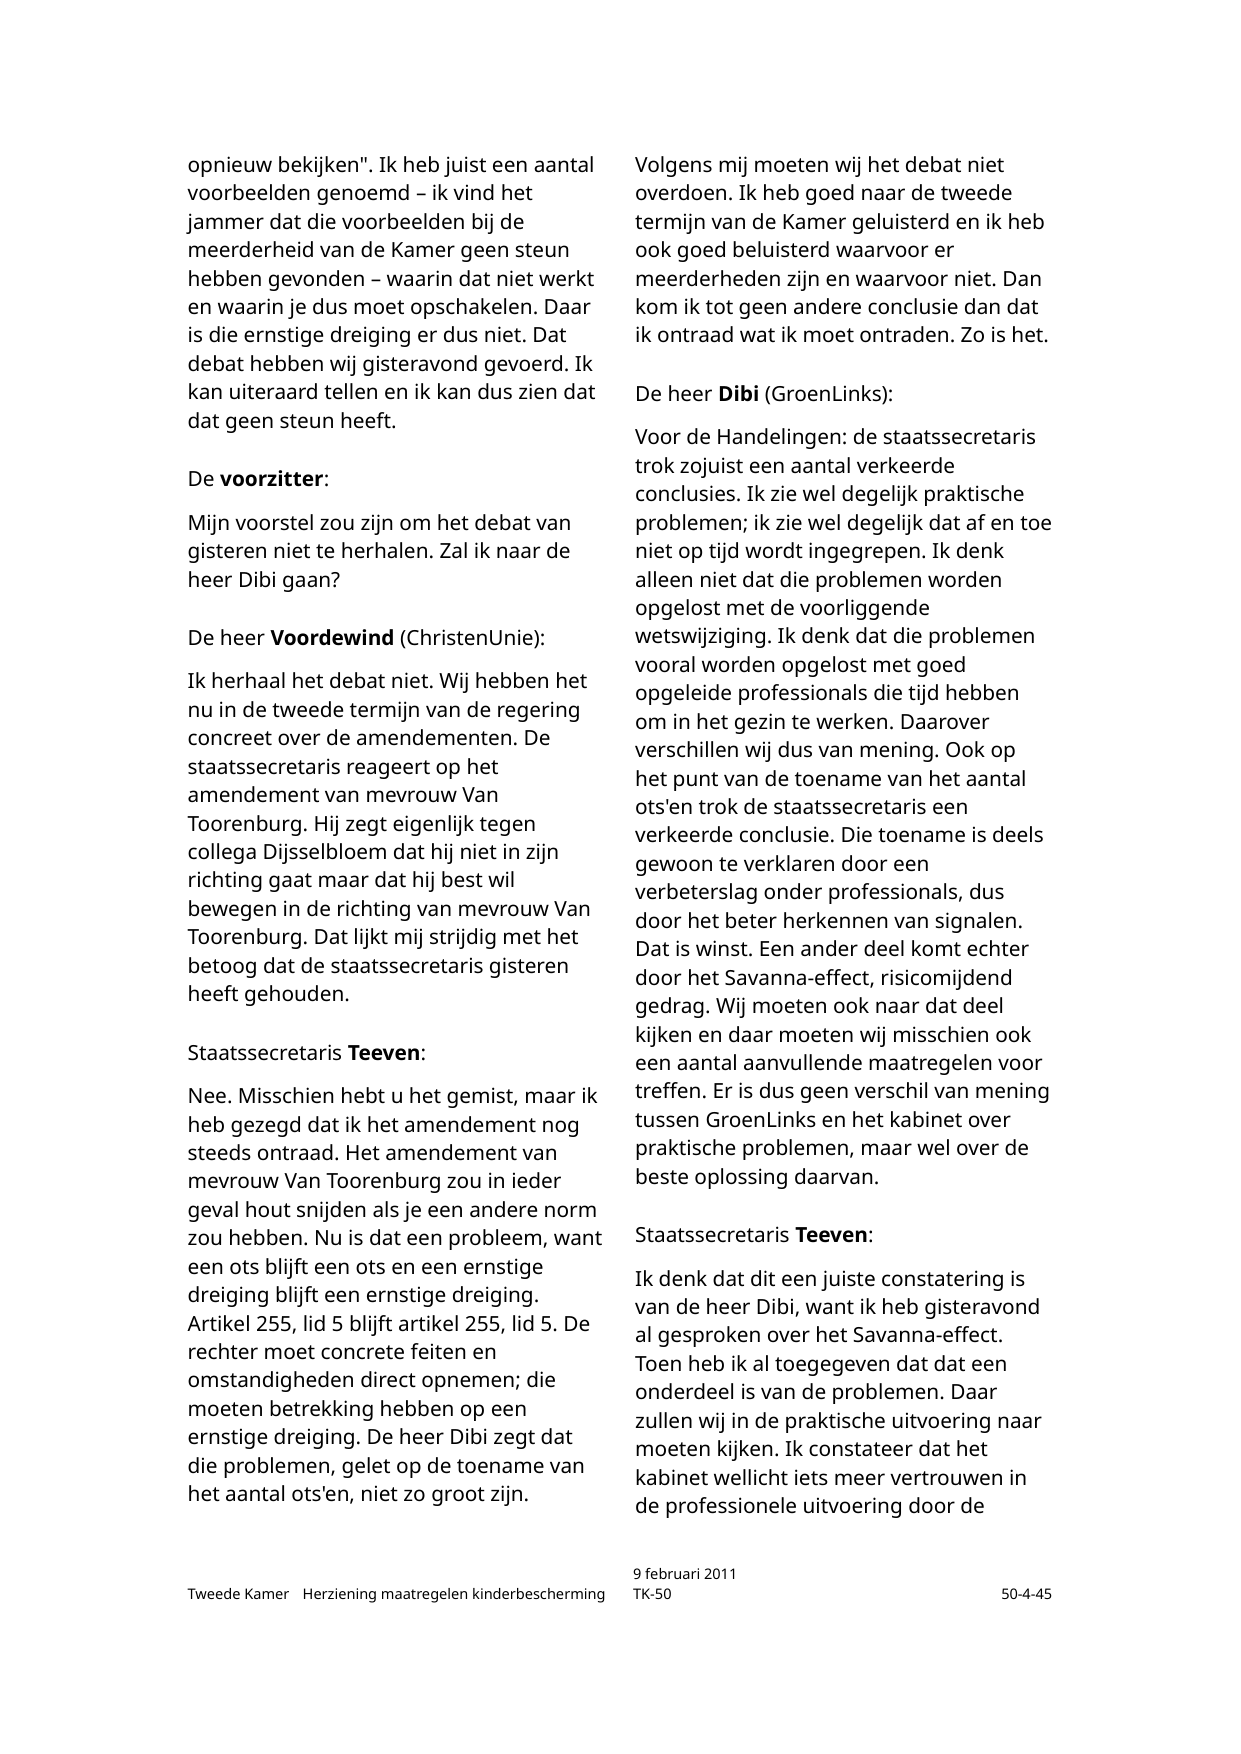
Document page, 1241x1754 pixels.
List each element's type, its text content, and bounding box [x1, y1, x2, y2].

text Volgens mij moeten wij het debat niet overdoen. Ik heb goed naar de tweede termijn van de Kamer geluisterd en ik heb ook goed beluisterd waarvoor er meerderheden zijn en waarvoor niet. Dan kom ik tot geen andere conclusie dan dat ik ontraad wat ik moet ontraden. Zo is het. [635, 150, 1053, 349]
text Ik denk dat dit een juiste constatering is van de heer Dibi, want ik heb gisteravond al gesproken over het Savanna-effect. Toen heb ik al toegegeven dat dat een onderdeel is van de problemen. Daar zullen wij in de praktische uitvoering naar moeten kijken. Ik constateer dat het kabinet wellicht iets meer vertrouwen in de professionele uitvoering door de [635, 1264, 1053, 1520]
text Staatssecretaris Teeven: [635, 1220, 1053, 1249]
text De heer Dibi (GroenLinks): [635, 379, 1053, 407]
text De heer Voordewind (ChristenUnie): [187, 623, 605, 652]
text Mijn voorstel zou zijn om het debat van gisteren niet te herhalen. Zal ik naar de heer Dibi gaan? [187, 508, 605, 593]
text Ik herhaal het debat niet. Wij hebben het nu in de tweede termijn van de regering concreet over de amendementen. De staatssecretaris reageert op het amendement van mevrouw Van Toorenburg. Hij zegt eigenlijk tegen collega Dijsselbloem dat hij niet in zijn richting gaat maar dat hij best wil bewegen in de richting van mevrouw Van Toorenburg. Dat lijkt mij strijdig met het betoog dat de staatssecretaris gisteren heeft gehouden. [187, 667, 605, 1008]
text De voorzitter: [187, 464, 605, 493]
text Nee. Misschien hebt u het gemist, maar ik heb gezegd dat ik het amendement nog steeds ontraad. Het amendement van mevrouw Van Toorenburg zou in ieder geval hout snijden als je een andere norm zou hebben. Nu is dat een probleem, want een ots blijft een ots en een ernstige dreiging blijft een ernstige dreiging. Artikel 255, lid 5 blijft artikel 255, lid 5. De rechter moet concrete feiten en omstandigheden direct opnemen; die moeten betrekking hebben op een ernstige dreiging. De heer Dibi zegt dat die problemen, gelet op de toename van het aantal ots'en, niet zo groot zijn. [187, 1081, 605, 1508]
text Voor de Handelingen: de staatssecretaris trok zojuist een aantal verkeerde conclusies. Ik zie wel degelijk praktische problemen; ik zie wel degelijk dat af en toe niet op tijd wordt ingegrepen. Ik denk alleen niet dat die problemen worden opgelost met de voorliggende wetswijziging. Ik denk dat die problemen vooral worden opgelost met goed opgeleide professionals die tijd hebben om in het gezin te werken. Daarover verschillen wij dus van mening. Ook op het punt van de toename van het aantal ots'en trok de staatssecretaris een verkeerde conclusie. Die toename is deels gewoon te verklaren door een verbeterslag onder professionals, dus door het beter herkennen van signalen. Dat is winst. Een ander deel komt echter door het Savanna-effect, risicomijdend gedrag. Wij moeten ook naar dat deel kijken en daar moeten wij misschien ook een aantal aanvullende maatregelen voor treffen. Er is dus geen verschil van mening tussen GroenLinks en het kabinet over praktische problemen, maar wel over de beste oplossing daarvan. [635, 422, 1053, 1190]
text opnieuw bekijken". Ik heb juist een aantal voorbeelden genoemd – ik vind het jammer dat die voorbeelden bij de meerderheid van de Kamer geen steun hebben gevonden – waarin dat niet werkt en waarin je dus moet opschakelen. Daar is die ernstige dreiging er dus niet. Dat debat hebben wij gisteravond gevoerd. Ik kan uiteraard tellen en ik kan dus zien dat dat geen steun heeft. [187, 150, 605, 434]
text Staatssecretaris Teeven: [187, 1038, 605, 1066]
